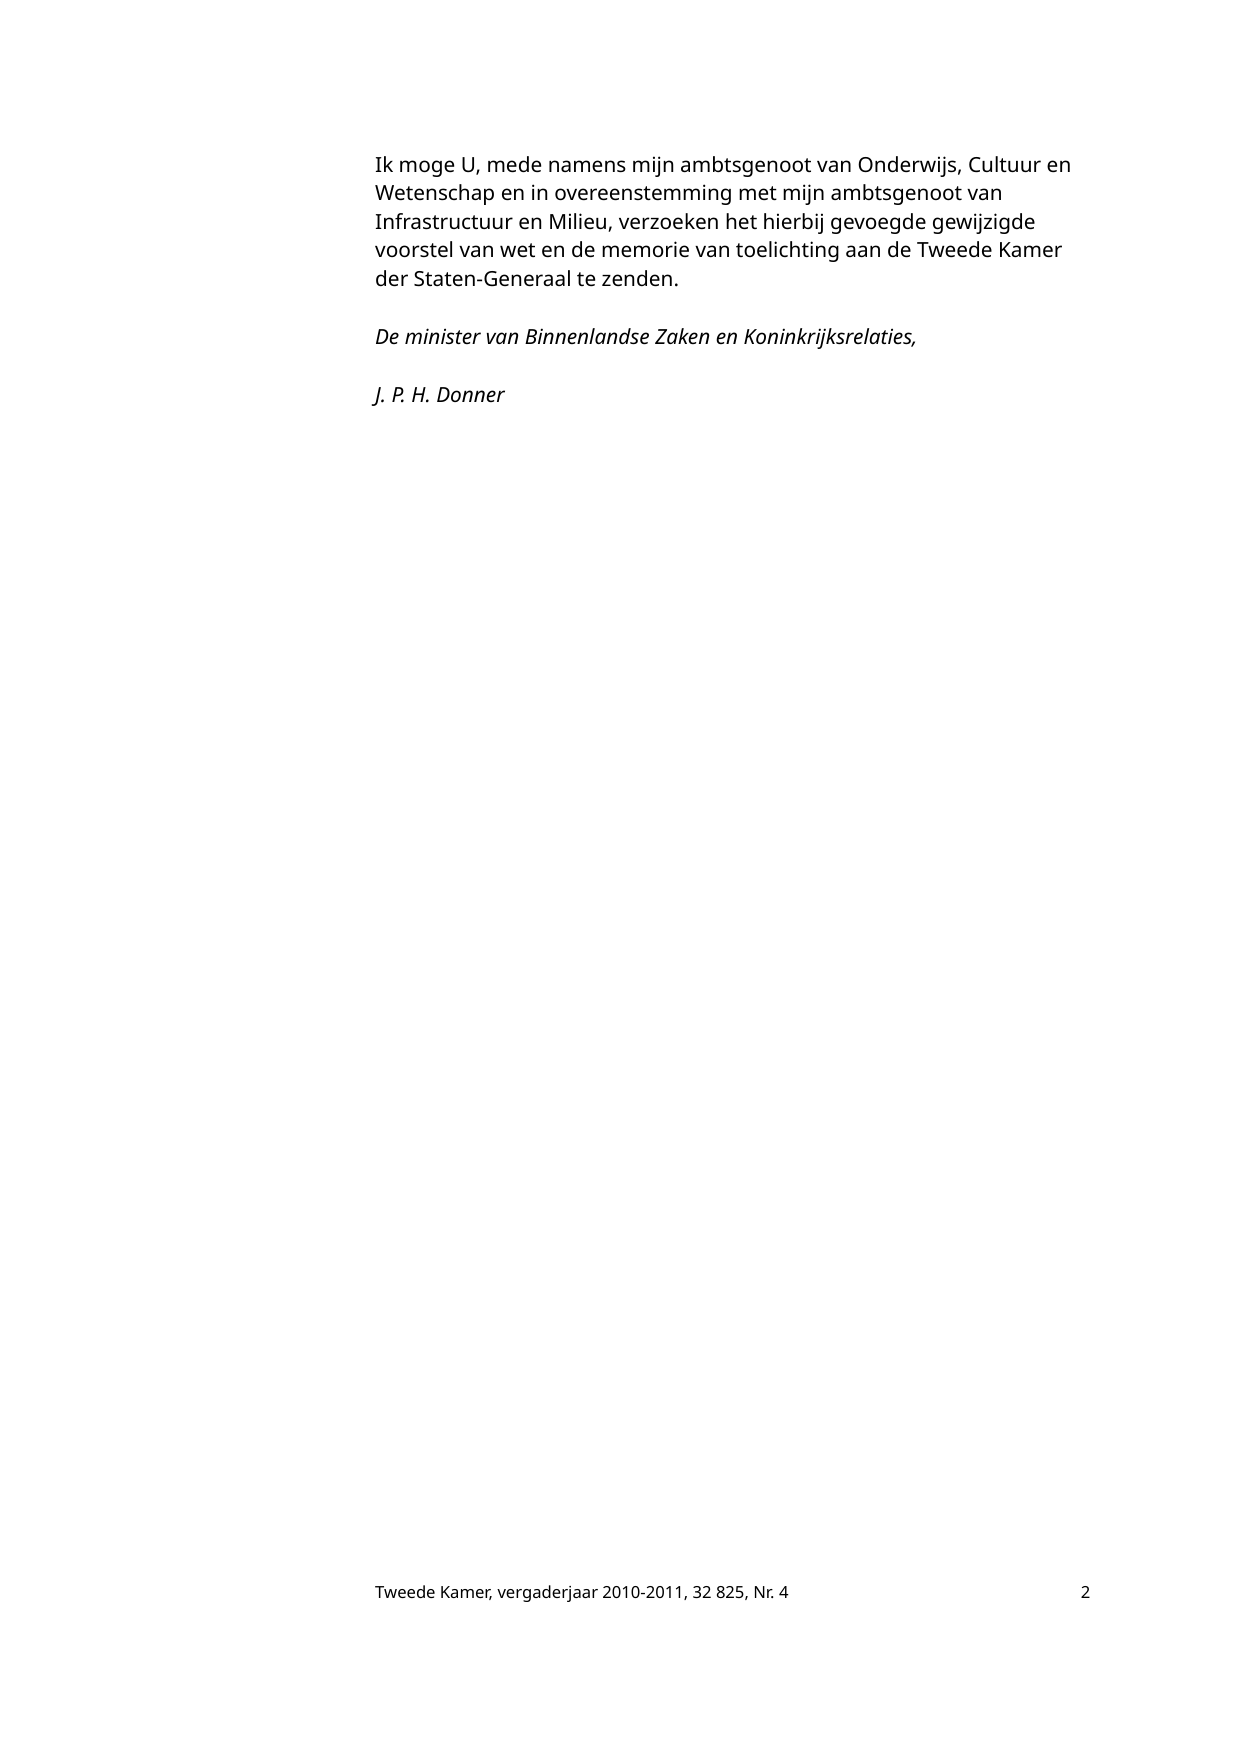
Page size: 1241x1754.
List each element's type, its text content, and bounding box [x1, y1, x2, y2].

text J. P. H. Donner [375, 381, 1090, 409]
text Ik moge U, mede namens mijn ambtsgenoot van Onderwijs, Cultuur en Wetenschap en in overeenstemming met mijn ambtsgenoot van Infrastructuur en Milieu, verzoeken het hierbij gevoegde gewijzigde voorstel van wet en de memorie van toelichting aan de Tweede Kamer der Staten-Generaal te zenden. [375, 150, 1090, 292]
text De minister van Binnenlandse Zaken en Koninkrijksrelaties, [375, 322, 1090, 351]
